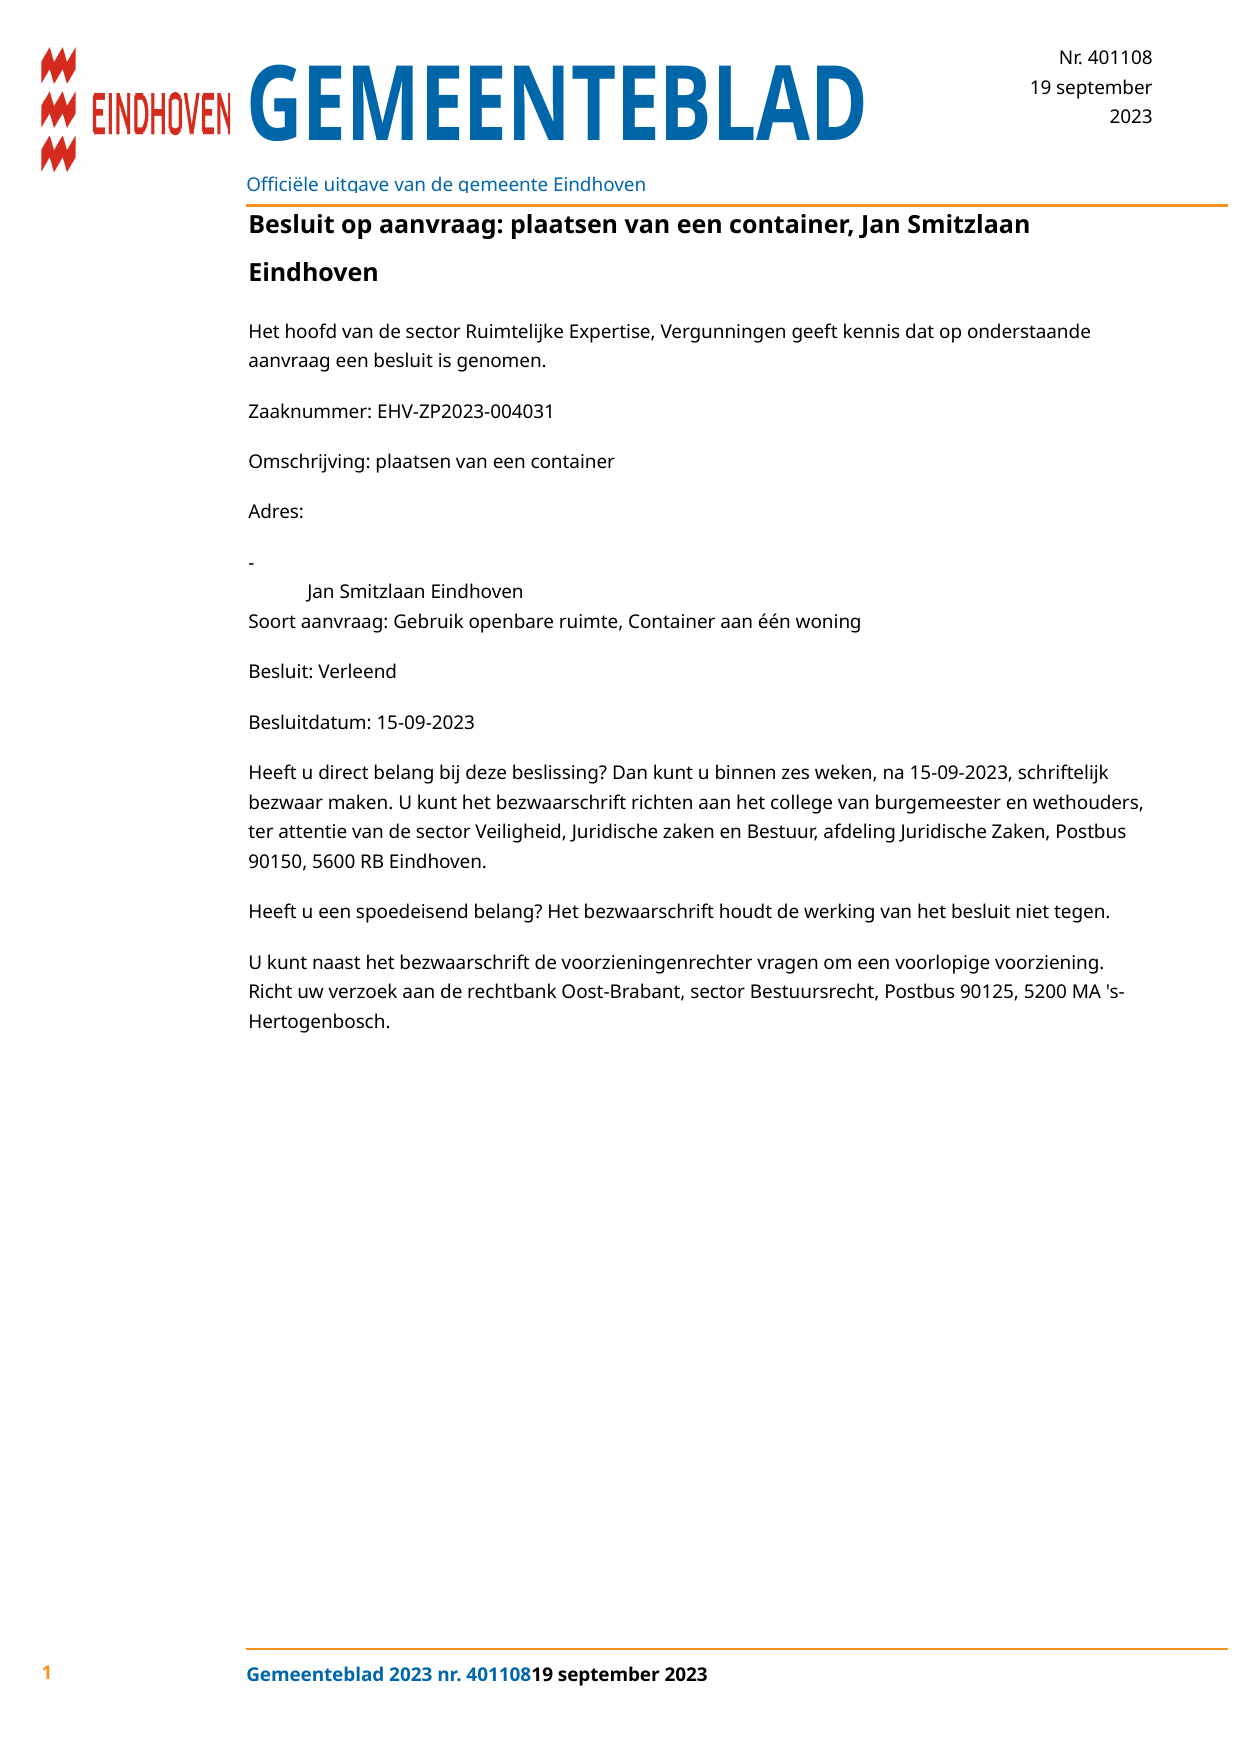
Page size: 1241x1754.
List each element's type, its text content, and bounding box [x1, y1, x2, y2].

text Zaaknummer: EHV-ZP2023-004031 [248, 398, 1152, 424]
text U kunt naast het bezwaarschrift de voorzieningenrechter vragen om een voorlopige voorziening. Richt uw verzoek aan de rechtbank Oost-Brabant, sector Bestuursrecht, Postbus 90125, 5200 MA 's-Hertogenbosch. [248, 949, 1152, 1034]
list Jan Smitzlaan Eindhoven [248, 579, 1152, 604]
text Soort aanvraag: Gebruik openbare ruimte, Container aan één woning [248, 608, 1152, 634]
text Besluitdatum: 15-09-2023 [248, 709, 1152, 735]
text Heeft u direct belang bij deze beslissing? Dan kunt u binnen zes weken, na 15-09-2023, schriftelijk bezwaar maken. U kunt het bezwaarschrift richten aan het college van burgemeester en wethouders, ter attentie van de sector Veiligheid, Juridische zaken en Bestuur, afdeling Juridische Zaken, Postbus 90150, 5600 RB Eindhoven. [248, 759, 1152, 874]
text Omschrijving: plaatsen van een container [248, 448, 1152, 474]
text Besluit op aanvraag: plaatsen van een container, Jan Smitzlaan Eindhoven [248, 207, 1152, 288]
text Besluit: Verleend [248, 659, 1152, 684]
picture [41, 47, 231, 172]
text Adres: [248, 499, 1152, 524]
text Het hoofd van de sector Ruimtelijke Expertise, Vergunningen geeft kennis dat op onderstaande aanvraag een besluit is genomen. [248, 318, 1152, 373]
text Heeft u een spoedeisend belang? Het bezwaarschrift houdt de werking van het besluit niet tegen. [248, 899, 1152, 924]
